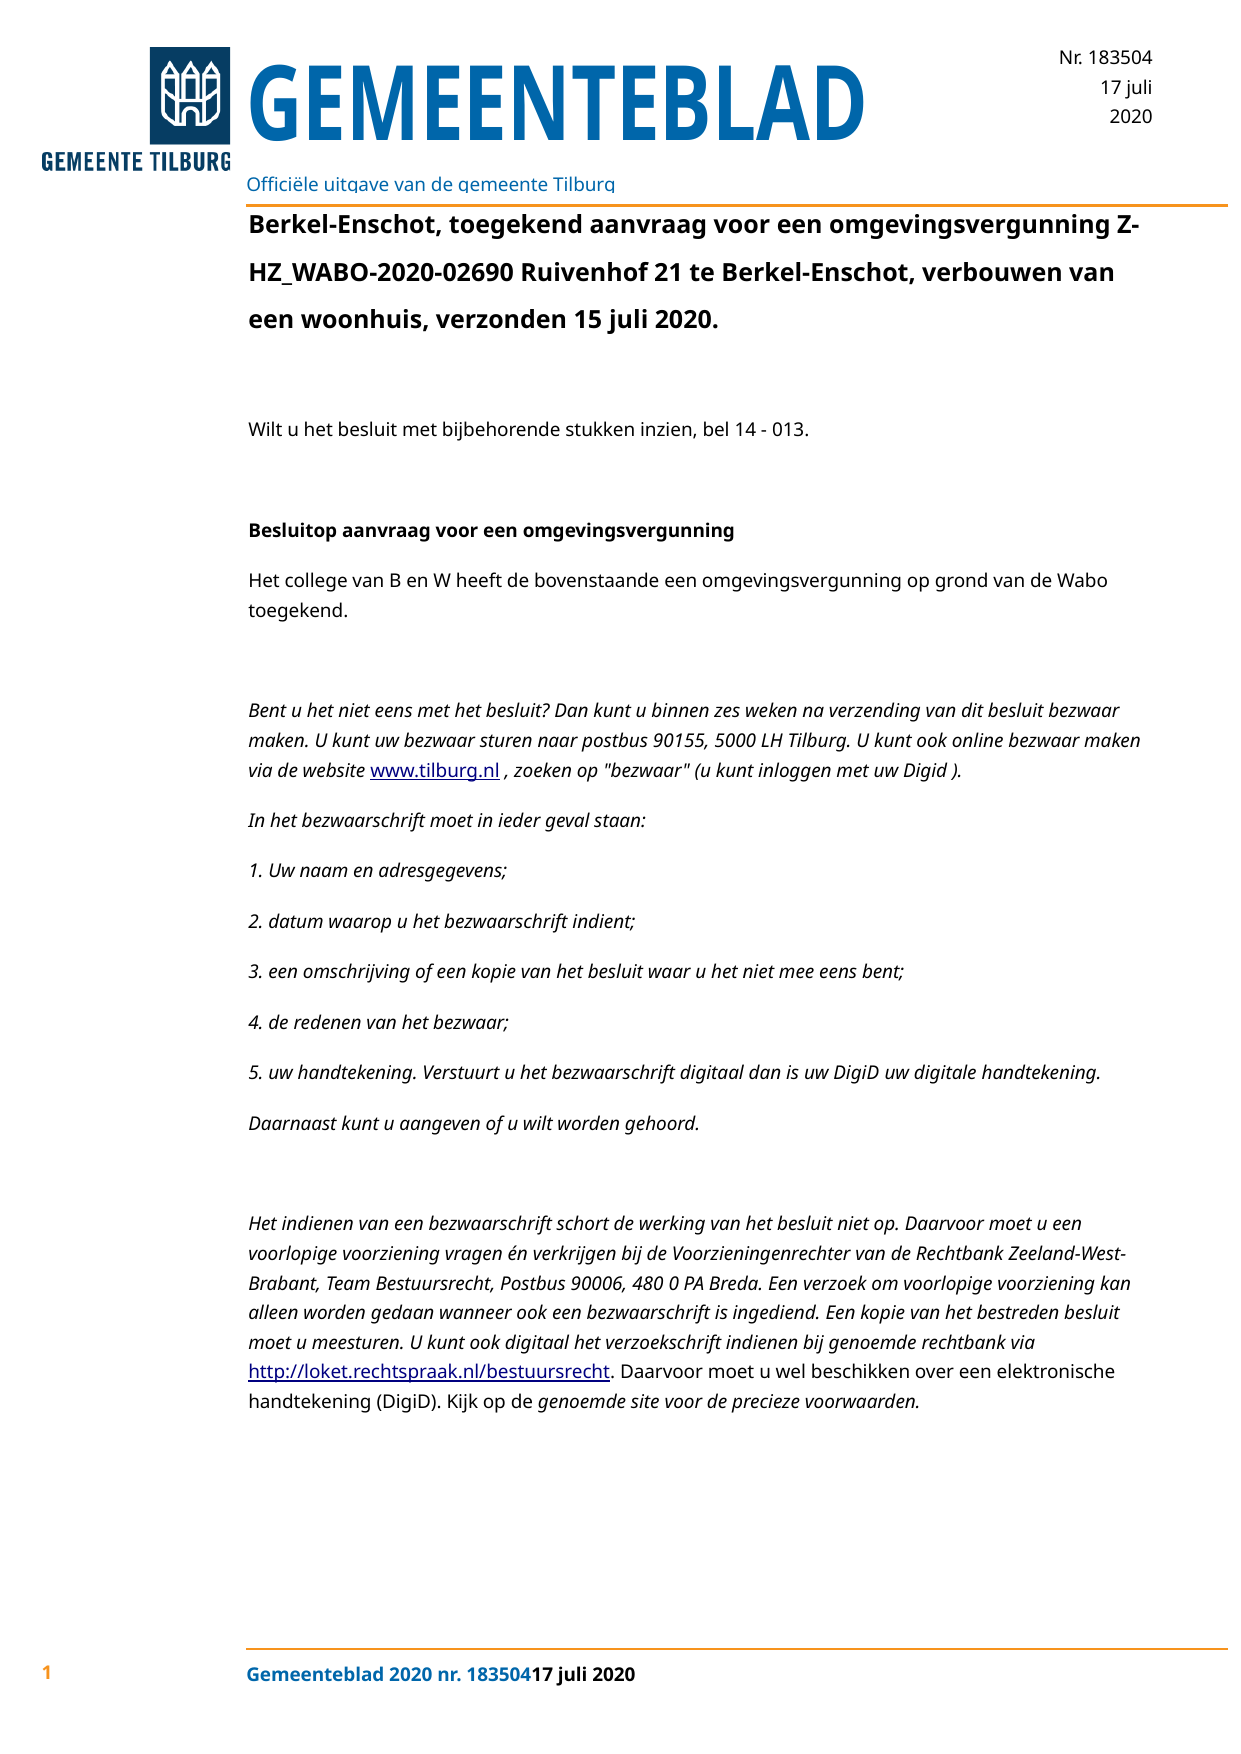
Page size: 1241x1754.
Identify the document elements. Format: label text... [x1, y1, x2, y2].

text 1. Uw naam en adresgegevens; [248, 858, 1152, 883]
text 5. uw handtekening. Verstuurt u het bezwaarschrift digitaal dan is uw DigiD uw digitale handtekening. [248, 1059, 1152, 1085]
text 3. een omschrijving of een kopie van het besluit waar u het niet mee eens bent; [248, 958, 1152, 984]
text Besluitop aanvraag voor een omgevingsvergunning [248, 517, 1152, 542]
text In het bezwaarschrift moet in ieder geval staan: [248, 807, 1152, 833]
text Berkel-Enschot, toegekend aanvraag voor een omgevingsvergunning Z-HZ_WABO-2020-02690 Ruivenhof 21 te Berkel-Enschot, verbouwen van een woonhuis, verzonden 15 juli 2020. [248, 207, 1152, 336]
text Daarnaast kunt u aangeven of u wilt worden gehoord. [248, 1110, 1152, 1135]
text Het indienen van een bezwaarschrift schort de werking van het besluit niet op. Daarvoor moet u een voorlopige voorziening vragen én verkrijgen bij de Voorzieningenrechter van de Rechtbank Zeeland-West-Brabant, Team Bestuursrecht, Postbus 90006, 480 0 PA Breda. Een verzoek om voorlopige voorziening kan alleen worden gedaan wanneer ook een bezwaarschrift is ingediend. Een kopie van het bestreden besluit moet u meesturen. U kunt ook digitaal het verzoekschrift indienen bij genoemde rechtbank via http://loket.rechtspraak.nl/bestuursrecht. Daarvoor moet u wel beschikken over een elektronische handtekening (DigiD). Kijk op de genoemde site voor de precieze voorwaarden. [248, 1211, 1152, 1414]
text Bent u het niet eens met het besluit? Dan kunt u binnen zes weken na verzending van dit besluit bezwaar maken. U kunt uw bezwaar sturen naar postbus 90155, 5000 LH Tilburg. U kunt ook online bezwaar maken via de website www.tilburg.nl , zoeken op "bezwaar" (u kunt inloggen met uw Digid ). [248, 698, 1152, 782]
text Het college van B en W heeft de bovenstaande een omgevingsvergunning op grond van de Wabo toegekend. [248, 567, 1152, 622]
text 4. de redenen van het bezwaar; [248, 1009, 1152, 1034]
text Wilt u het besluit met bijbehorende stukken inzien, bel 14 - 013. [248, 416, 1152, 442]
text 2. datum waarop u het bezwaarschrift indient; [248, 908, 1152, 934]
picture [41, 47, 231, 172]
